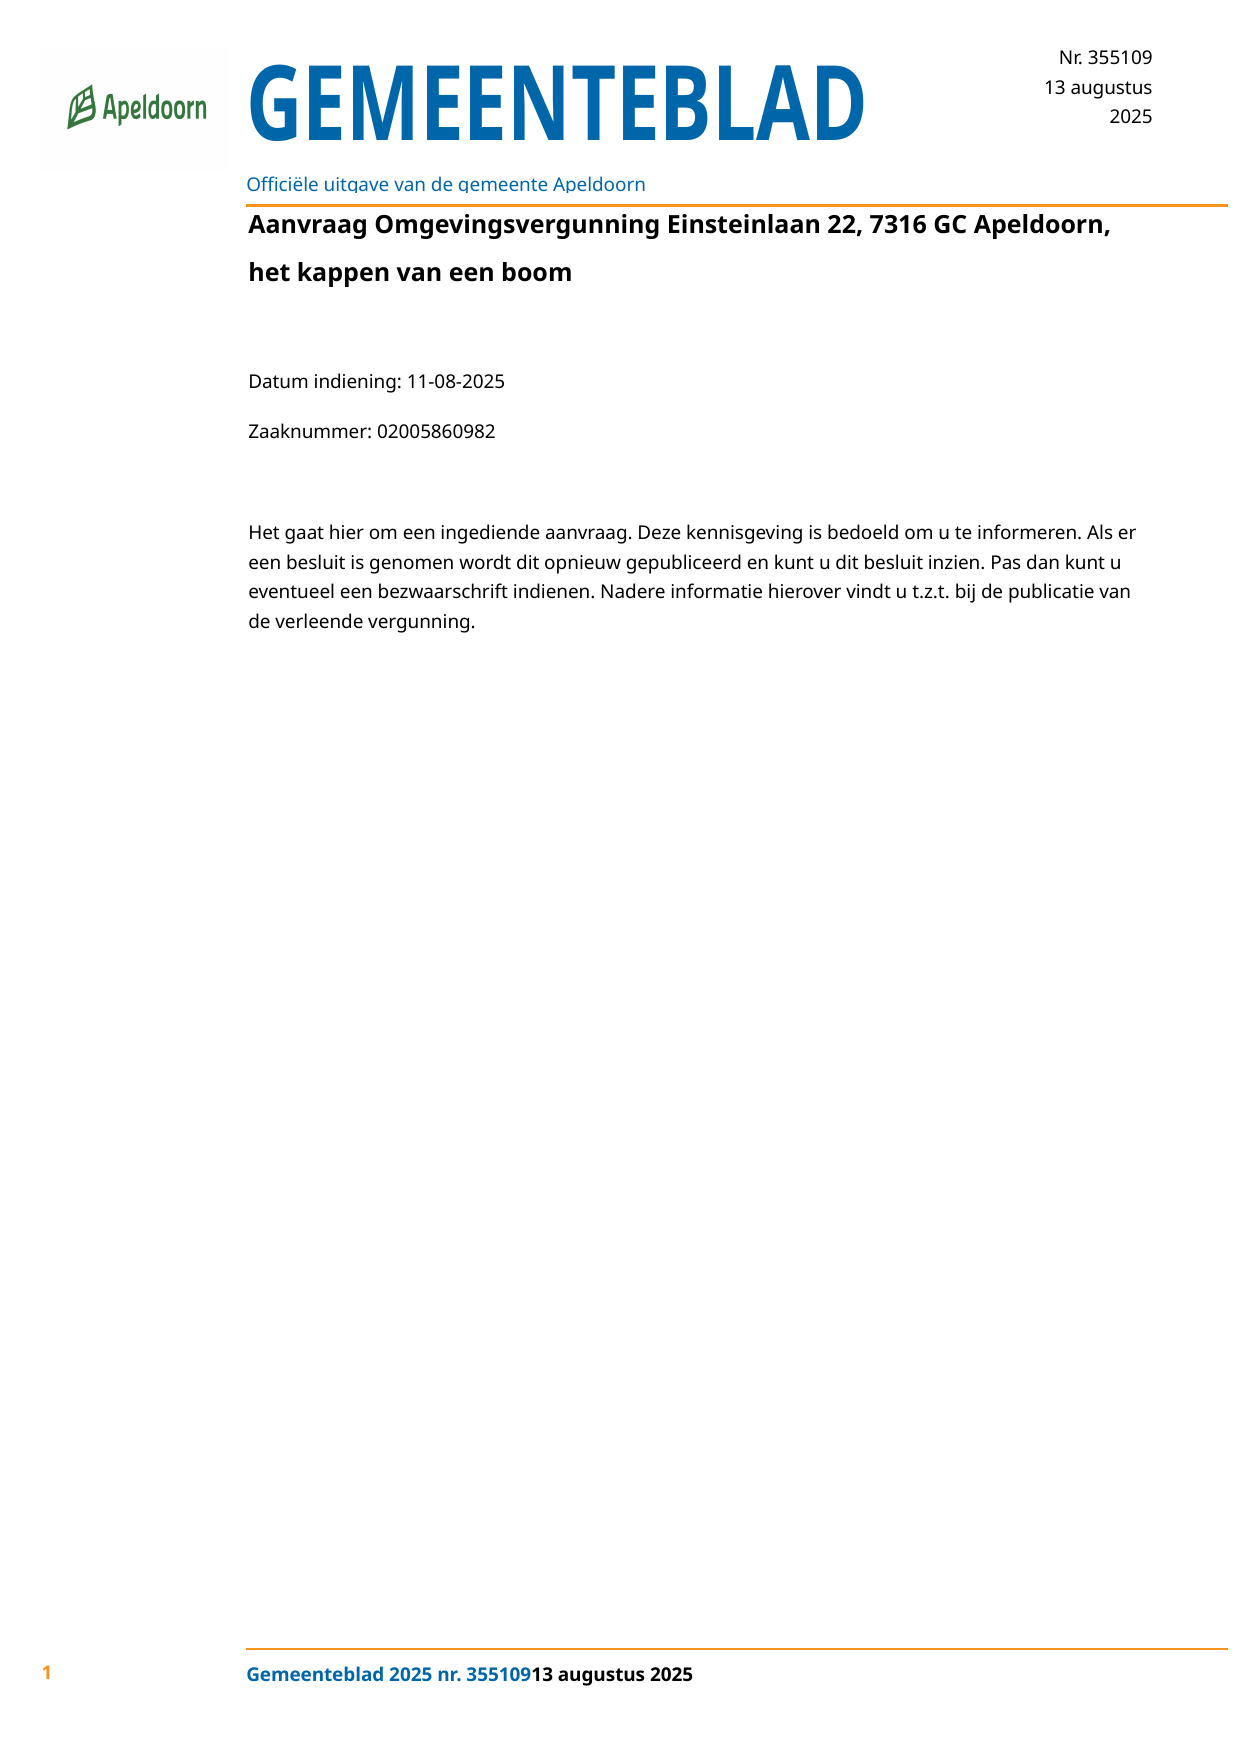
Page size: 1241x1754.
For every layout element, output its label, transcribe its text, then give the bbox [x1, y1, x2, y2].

text Het gaat hier om een ingediende aanvraag. Deze kennisgeving is bedoeld om u te informeren. Als er een besluit is genomen wordt dit opnieuw gepubliceerd en kunt u dit besluit inzien. Pas dan kunt u eventueel een bezwaarschrift indienen. Nadere informatie hierover vindt u t.z.t. bij de publicatie van de verleende vergunning. [248, 519, 1152, 634]
picture [41, 47, 231, 172]
text Zaaknummer: 02005860982 [248, 419, 1152, 444]
text Datum indiening: 11-08-2025 [248, 368, 1152, 394]
text Aanvraag Omgevingsvergunning Einsteinlaan 22, 7316 GC Apeldoorn, het kappen van een boom [248, 207, 1152, 288]
